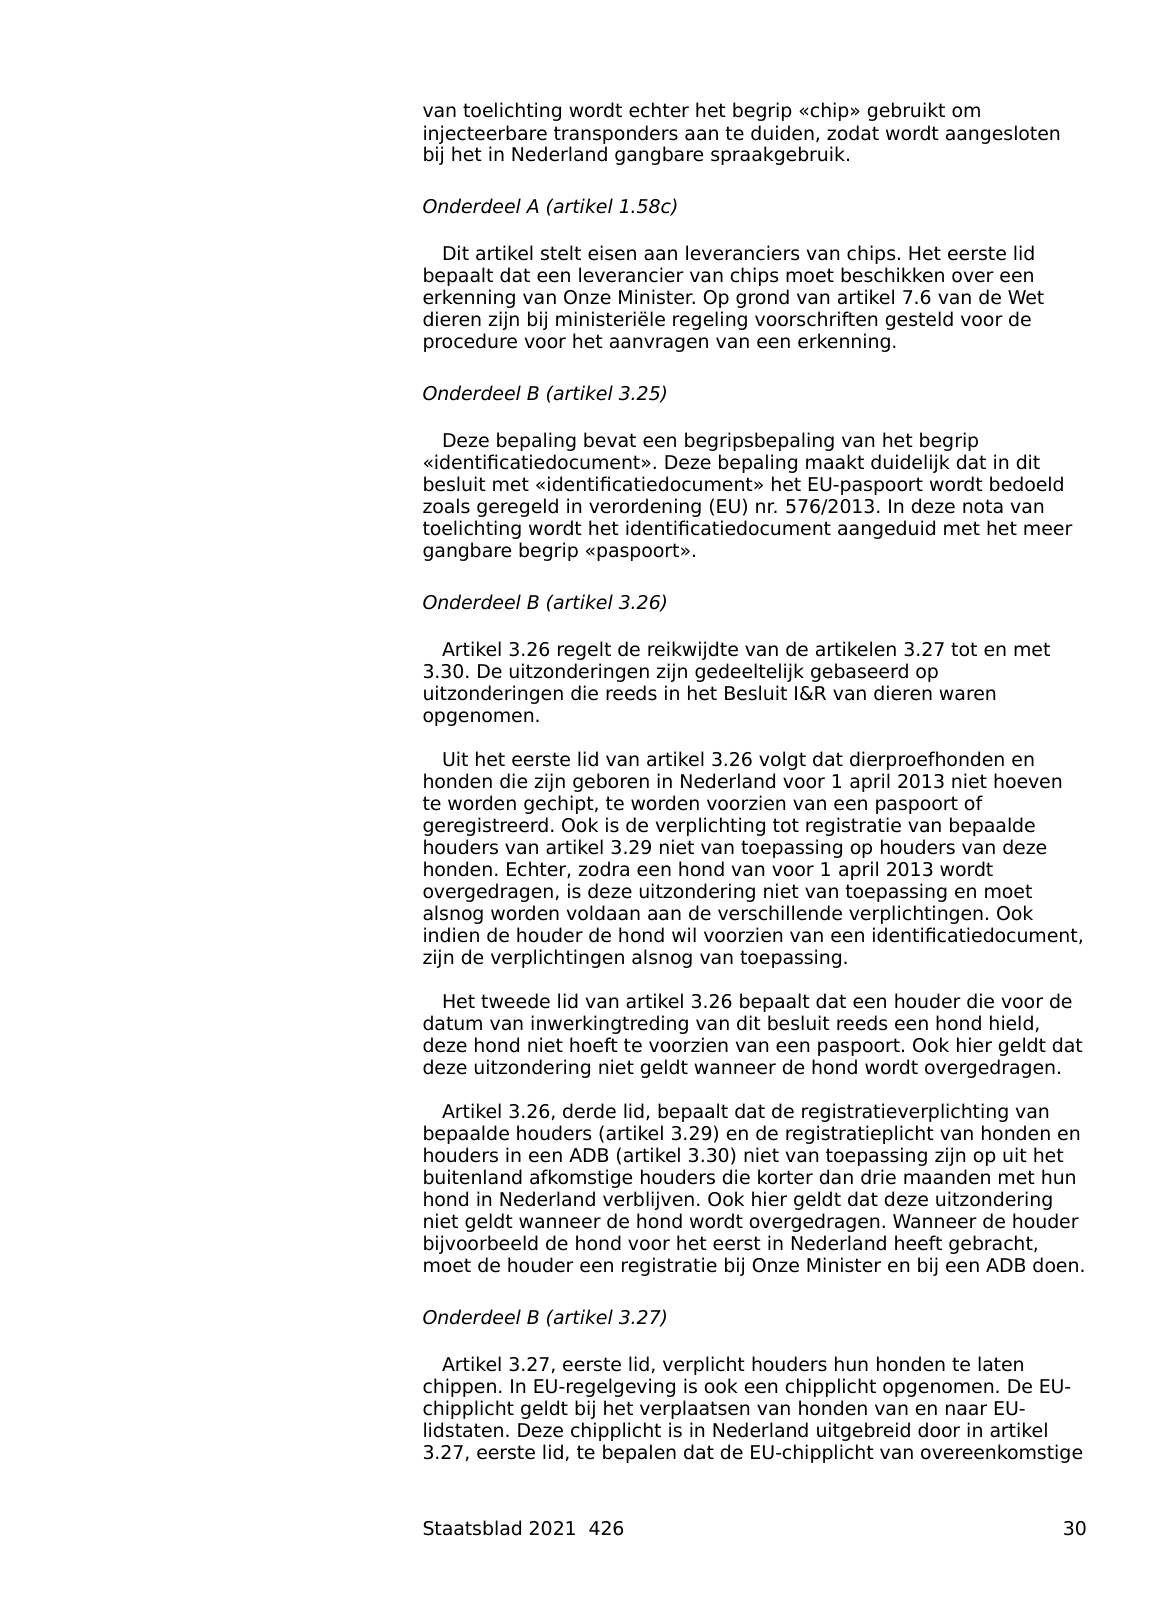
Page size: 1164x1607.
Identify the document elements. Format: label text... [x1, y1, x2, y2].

text Dit artikel stelt eisen aan leveranciers van chips. Het eerste lid bepaalt dat een leverancier van chips moet beschikken over een erkenning van Onze Minister. Op grond van artikel 7.6 van de Wet dieren zijn bij ministeriële regeling voorschriften gesteld voor de procedure voor het aanvragen van een erkenning. [422, 243, 1087, 353]
text Artikel 3.26 regelt de reikwijdte van de artikelen 3.27 tot en met 3.30. De uitzonderingen zijn gedeeltelijk gebaseerd op uitzonderingen die reeds in het Besluit I&R van dieren waren opgenomen. [422, 639, 1087, 727]
text Artikel 3.26, derde lid, bepaalt dat de registratieverplichting van bepaalde houders (artikel 3.29) en de registratieplicht van honden en houders in een ADB (artikel 3.30) niet van toepassing zijn op uit het buitenland afkomstige houders die korter dan drie maanden met hun hond in Nederland verblijven. Ook hier geldt dat deze uitzondering niet geldt wanneer de hond wordt overgedragen. Wanneer de houder bijvoorbeeld de hond voor het eerst in Nederland heeft gebracht, moet de houder een registratie bij Onze Minister en bij een ADB doen. [422, 1101, 1087, 1277]
subtitle Onderdeel B (artikel 3.25) [422, 383, 1087, 405]
subtitle Onderdeel A (artikel 1.58c) [422, 196, 1087, 218]
subtitle Onderdeel B (artikel 3.26) [422, 592, 1087, 614]
text Het tweede lid van artikel 3.26 bepaalt dat een houder die voor de datum van inwerkingtreding van dit besluit reeds een hond hield, deze hond niet hoeft te voorzien van een paspoort. Ook hier geldt dat deze uitzondering niet geldt wanneer de hond wordt overgedragen. [422, 991, 1087, 1079]
text van toelichting wordt echter het begrip «chip» gebruikt om injecteerbare transponders aan te duiden, zodat wordt aangesloten bij het in Nederland gangbare spraakgebruik. [422, 100, 1087, 166]
subtitle Onderdeel B (artikel 3.27) [422, 1307, 1087, 1329]
text Uit het eerste lid van artikel 3.26 volgt dat dierproefhonden en honden die zijn geboren in Nederland voor 1 april 2013 niet hoeven te worden gechipt, te worden voorzien van een paspoort of geregistreerd. Ook is de verplichting tot registratie van bepaalde houders van artikel 3.29 niet van toepassing op houders van deze honden. Echter, zodra een hond van voor 1 april 2013 wordt overgedragen, is deze uitzondering niet van toepassing en moet alsnog worden voldaan aan de verschillende verplichtingen. Ook indien de houder de hond wil voorzien van een identificatiedocument, zijn de verplichtingen alsnog van toepassing. [422, 749, 1087, 969]
text Deze bepaling bevat een begripsbepaling van het begrip «identificatiedocument». Deze bepaling maakt duidelijk dat in dit besluit met «identificatiedocument» het EU-paspoort wordt bedoeld zoals geregeld in verordening (EU) nr. 576/2013. In deze nota van toelichting wordt het identificatiedocument aangeduid met het meer gangbare begrip «paspoort». [422, 430, 1087, 562]
text Artikel 3.27, eerste lid, verplicht houders hun honden te laten chippen. In EU-regelgeving is ook een chipplicht opgenomen. De EU-chipplicht geldt bij het verplaatsen van honden van en naar EU-lidstaten. Deze chipplicht is in Nederland uitgebreid door in artikel 3.27, eerste lid, te bepalen dat de EU-chipplicht van overeenkomstige [422, 1354, 1087, 1464]
